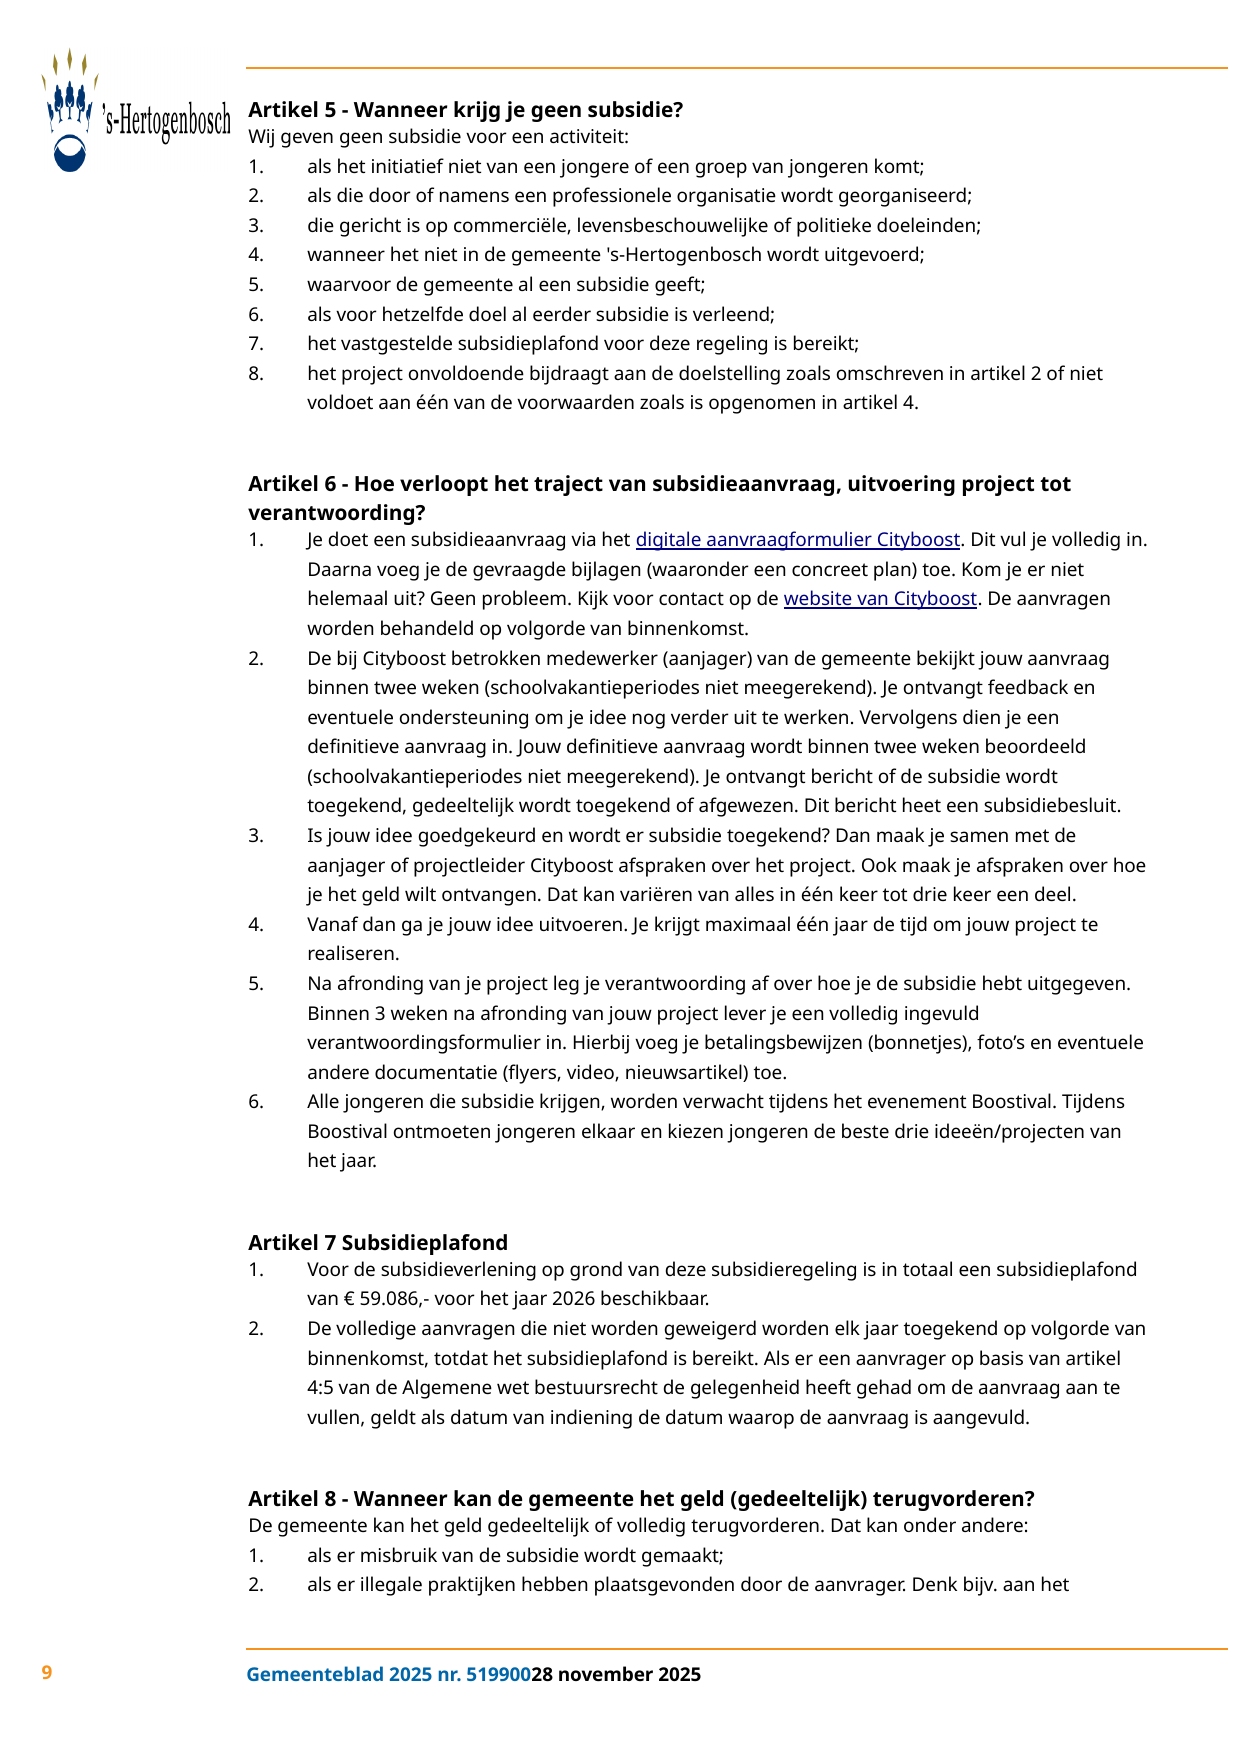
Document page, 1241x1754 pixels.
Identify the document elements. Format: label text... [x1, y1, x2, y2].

list als voor hetzelfde doel al eerder subsidie is verleend; [248, 301, 1152, 326]
text Artikel 5 - Wanneer krijg je geen subsidie? [248, 95, 1152, 123]
list Voor de subsidieverlening op grond van deze subsidieregeling is in totaal een subsidieplafond van € 59.086,- voor het jaar 2026 beschikbaar. [248, 1256, 1152, 1311]
list De volledige aanvragen die niet worden geweigerd worden elk jaar toegekend op volgorde van binnenkomst, totdat het subsidieplafond is bereikt. Als er een aanvrager op basis van artikel 4:5 van de Algemene wet bestuursrecht de gelegenheid heeft gehad om de aanvraag aan te vullen, geldt als datum van indiening de datum waarop de aanvraag is aangevuld. [248, 1315, 1152, 1430]
text De gemeente kan het geld gedeeltelijk of volledig terugvorderen. Dat kan onder andere: [248, 1512, 1152, 1538]
list het project onvoldoende bijdraagt aan de doelstelling zoals omschreven in artikel 2 of niet voldoet aan één van de voorwaarden zoals is opgenomen in artikel 4. [248, 360, 1152, 415]
list als die door of namens een professionele organisatie wordt georganiseerd; [248, 182, 1152, 208]
list wanneer het niet in de gemeente 's-Hertogenbosch wordt uitgevoerd; [248, 242, 1152, 267]
list als het initiatief niet van een jongere of een groep van jongeren komt; [248, 153, 1152, 178]
list Alle jongeren die subsidie krijgen, worden verwacht tijdens het evenement Boostival. Tijdens Boostival ontmoeten jongeren elkaar en kiezen jongeren de beste drie ideeën/projecten van het jaar. [248, 1088, 1152, 1173]
list als er illegale praktijken hebben plaatsgevonden door de aanvrager. Denk bijv. aan het [248, 1572, 1152, 1597]
list Is jouw idee goedgekeurd en wordt er subsidie toegekend? Dan maak je samen met de aanjager of projectleider Cityboost afspraken over het project. Ook maak je afspraken over hoe je het geld wilt ontvangen. Dat kan variëren van alles in één keer tot drie keer een deel. [248, 822, 1152, 907]
list Je doet een subsidieaanvraag via het digitale aanvraagformulier Cityboost. Dit vul je volledig in. Daarna voeg je de gevraagde bijlagen (waaronder een concreet plan) toe. Kom je er niet helemaal uit? Geen probleem. Kijk voor contact op de website van Cityboost. De aanvragen worden behandeld op volgorde van binnenkomst. [248, 526, 1152, 641]
list De bij Cityboost betrokken medewerker (aanjager) van de gemeente bekijkt jouw aanvraag binnen twee weken (schoolvakantieperiodes niet meegerekend). Je ontvangt feedback en eventuele ondersteuning om je idee nog verder uit te werken. Vervolgens dien je een definitieve aanvraag in. Jouw definitieve aanvraag wordt binnen twee weken beoordeeld (schoolvakantieperiodes niet meegerekend). Je ontvangt bericht of de subsidie wordt toegekend, gedeeltelijk wordt toegekend of afgewezen. Dit bericht heet een subsidiebesluit. [248, 645, 1152, 818]
list die gericht is op commerciële, levensbeschouwelijke of politieke doeleinden; [248, 212, 1152, 238]
text Artikel 6 - Hoe verloopt het traject van subsidieaanvraag, uitvoering project tot verantwoording? [248, 469, 1152, 526]
picture [41, 47, 231, 172]
list het vastgestelde subsidieplafond voor deze regeling is bereikt; [248, 330, 1152, 356]
list als er misbruik van de subsidie wordt gemaakt; [248, 1542, 1152, 1568]
text Wij geven geen subsidie voor een activiteit: [248, 123, 1152, 149]
text Artikel 7 Subsidieplafond [248, 1228, 1152, 1256]
list Na afronding van je project leg je verantwoording af over hoe je de subsidie hebt uitgegeven. Binnen 3 weken na afronding van jouw project lever je een volledig ingevuld verantwoordingsformulier in. Hierbij voeg je betalingsbewijzen (bonnetjes), foto’s en eventuele andere documentatie (flyers, video, nieuwsartikel) toe. [248, 970, 1152, 1084]
text Artikel 8 - Wanneer kan de gemeente het geld (gedeeltelijk) terugvorderen? [248, 1484, 1152, 1512]
list Vanaf dan ga je jouw idee uitvoeren. Je krijgt maximaal één jaar de tijd om jouw project te realiseren. [248, 911, 1152, 966]
list waarvoor de gemeente al een subsidie geeft; [248, 271, 1152, 297]
